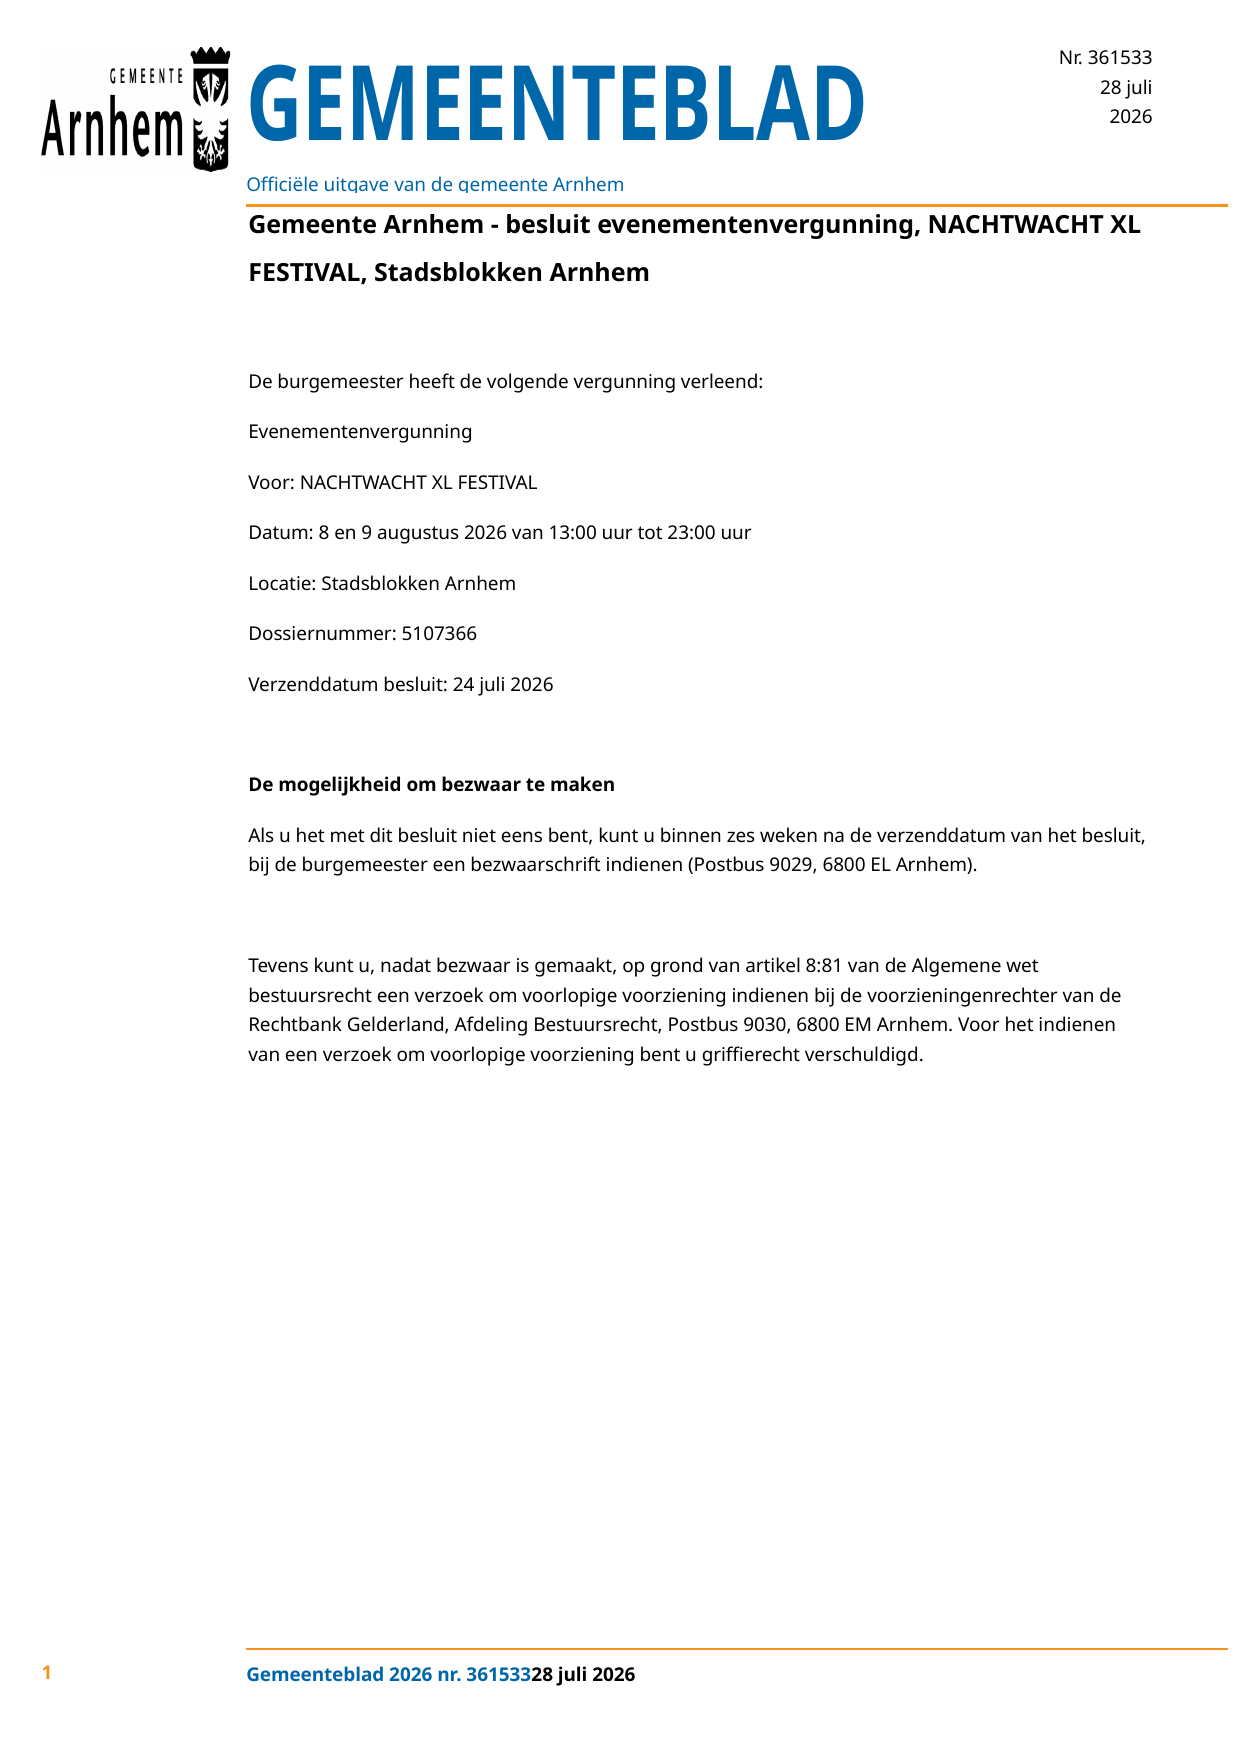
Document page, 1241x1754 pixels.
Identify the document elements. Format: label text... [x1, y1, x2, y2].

text Voor: NACHTWACHT XL FESTIVAL [248, 469, 1152, 495]
text Tevens kunt u, nadat bezwaar is gemaakt, op grond van artikel 8:81 van de Algemene wet bestuursrecht een verzoek om voorlopige voorziening indienen bij de voorzieningenrechter van de Rechtbank Gelderland, Afdeling Bestuursrecht, Postbus 9030, 6800 EM Arnhem. Voor het indienen van een verzoek om voorlopige voorziening bent u griffierecht verschuldigd. [248, 952, 1152, 1067]
text Datum: 8 en 9 augustus 2026 van 13:00 uur tot 23:00 uur [248, 519, 1152, 545]
text De burgemeester heeft de volgende vergunning verleend: [248, 368, 1152, 394]
text Locatie: Stadsblokken Arnhem [248, 570, 1152, 596]
picture [41, 47, 231, 172]
text De mogelijkheid om bezwaar te maken [248, 772, 1152, 797]
text Gemeente Arnhem - besluit evenementenvergunning, NACHTWACHT XL FESTIVAL, Stadsblokken Arnhem [248, 207, 1152, 288]
text Als u het met dit besluit niet eens bent, kunt u binnen zes weken na de verzenddatum van het besluit, bij de burgemeester een bezwaarschrift indienen (Postbus 9029, 6800 EL Arnhem). [248, 822, 1152, 877]
text Dossiernummer: 5107366 [248, 620, 1152, 646]
text Verzenddatum besluit: 24 juli 2026 [248, 671, 1152, 697]
text Evenementenvergunning [248, 419, 1152, 444]
